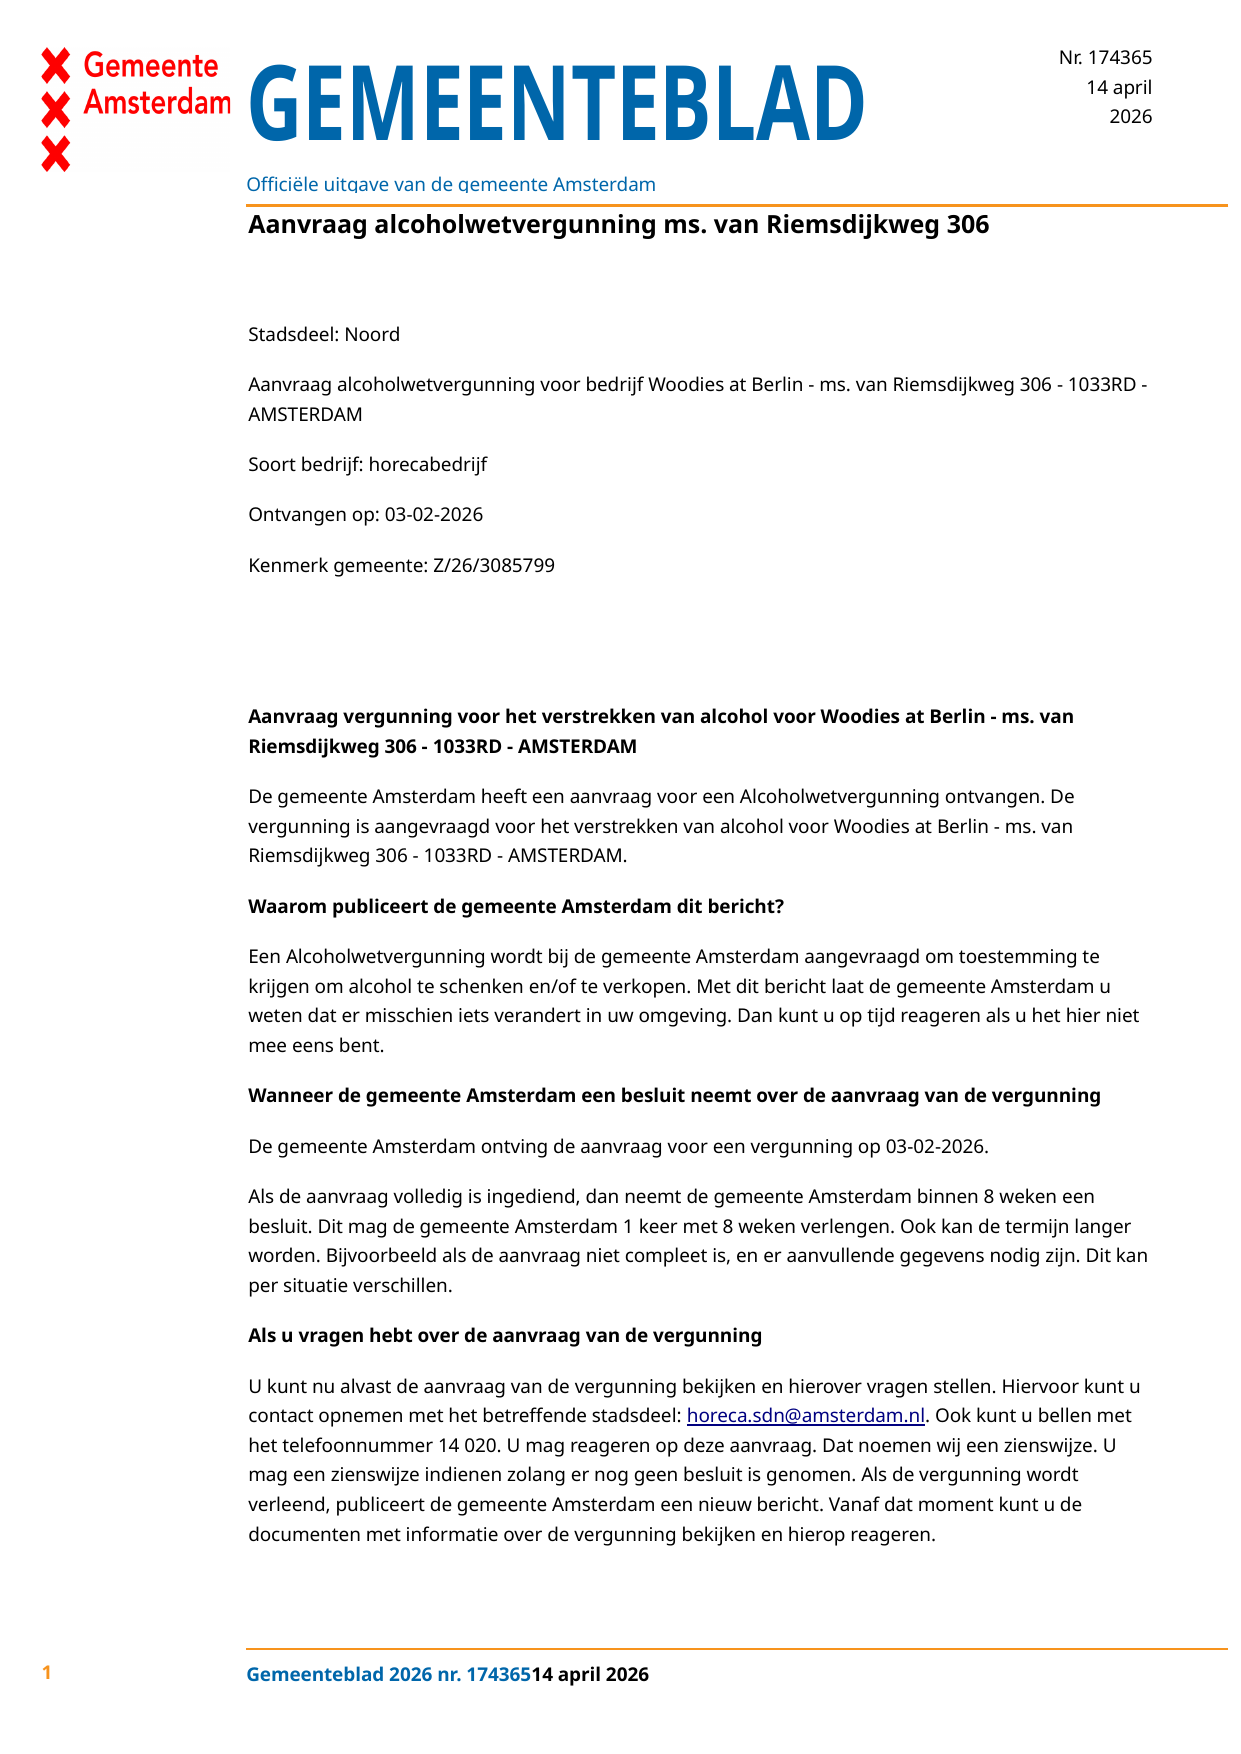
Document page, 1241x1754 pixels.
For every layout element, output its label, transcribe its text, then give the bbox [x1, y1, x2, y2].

text Wanneer de gemeente Amsterdam een besluit neemt over de aanvraag van de vergunning [248, 1082, 1152, 1108]
picture [41, 47, 231, 172]
text Een Alcoholwetvergunning wordt bij de gemeente Amsterdam aangevraagd om toestemming te krijgen om alcohol te schenken en/of te verkopen. Met dit bericht laat de gemeente Amsterdam u weten dat er misschien iets verandert in uw omgeving. Dan kunt u op tijd reageren als u het hier niet mee eens bent. [248, 943, 1152, 1058]
text De gemeente Amsterdam ontving de aanvraag voor een vergunning op 03-02-2026. [248, 1133, 1152, 1158]
text De gemeente Amsterdam heeft een aanvraag voor een Alcoholwetvergunning ontvangen. De vergunning is aangevraagd voor het verstrekken van alcohol voor Woodies at Berlin - ms. van Riemsdijkweg 306 - 1033RD - AMSTERDAM. [248, 783, 1152, 868]
text Als de aanvraag volledig is ingediend, dan neemt de gemeente Amsterdam binnen 8 weken een besluit. Dit mag de gemeente Amsterdam 1 keer met 8 weken verlengen. Ook kan de termijn langer worden. Bijvoorbeeld als de aanvraag niet compleet is, en er aanvullende gegevens nodig zijn. Dit kan per situatie verschillen. [248, 1183, 1152, 1298]
text Stadsdeel: Noord [248, 321, 1152, 346]
text Aanvraag alcoholwetvergunning voor bedrijf Woodies at Berlin - ms. van Riemsdijkweg 306 - 1033RD - AMSTERDAM [248, 371, 1152, 426]
text Kenmerk gemeente: Z/26/3085799 [248, 552, 1152, 578]
text Ontvangen op: 03-02-2026 [248, 502, 1152, 527]
text Aanvraag vergunning voor het verstrekken van alcohol voor Woodies at Berlin - ms. van Riemsdijkweg 306 - 1033RD - AMSTERDAM [248, 703, 1152, 758]
text Soort bedrijf: horecabedrijf [248, 451, 1152, 477]
text U kunt nu alvast de aanvraag van de vergunning bekijken en hierover vragen stellen. Hiervoor kunt u contact opnemen met het betreffende stadsdeel: horeca.sdn@amsterdam.nl. Ook kunt u bellen met het telefoonnummer 14 020. U mag reageren op deze aanvraag. Dat noemen wij een zienswijze. U mag een zienswijze indienen zolang er nog geen besluit is genomen. Als de vergunning wordt verleend, publiceert de gemeente Amsterdam een nieuw bericht. Vanaf dat moment kunt u de documenten met informatie over de vergunning bekijken en hierop reageren. [248, 1373, 1152, 1546]
text Aanvraag alcoholwetvergunning ms. van Riemsdijkweg 306 [248, 207, 1152, 241]
text Als u vragen hebt over de aanvraag van de vergunning [248, 1322, 1152, 1348]
text Waarom publiceert de gemeente Amsterdam dit bericht? [248, 893, 1152, 918]
